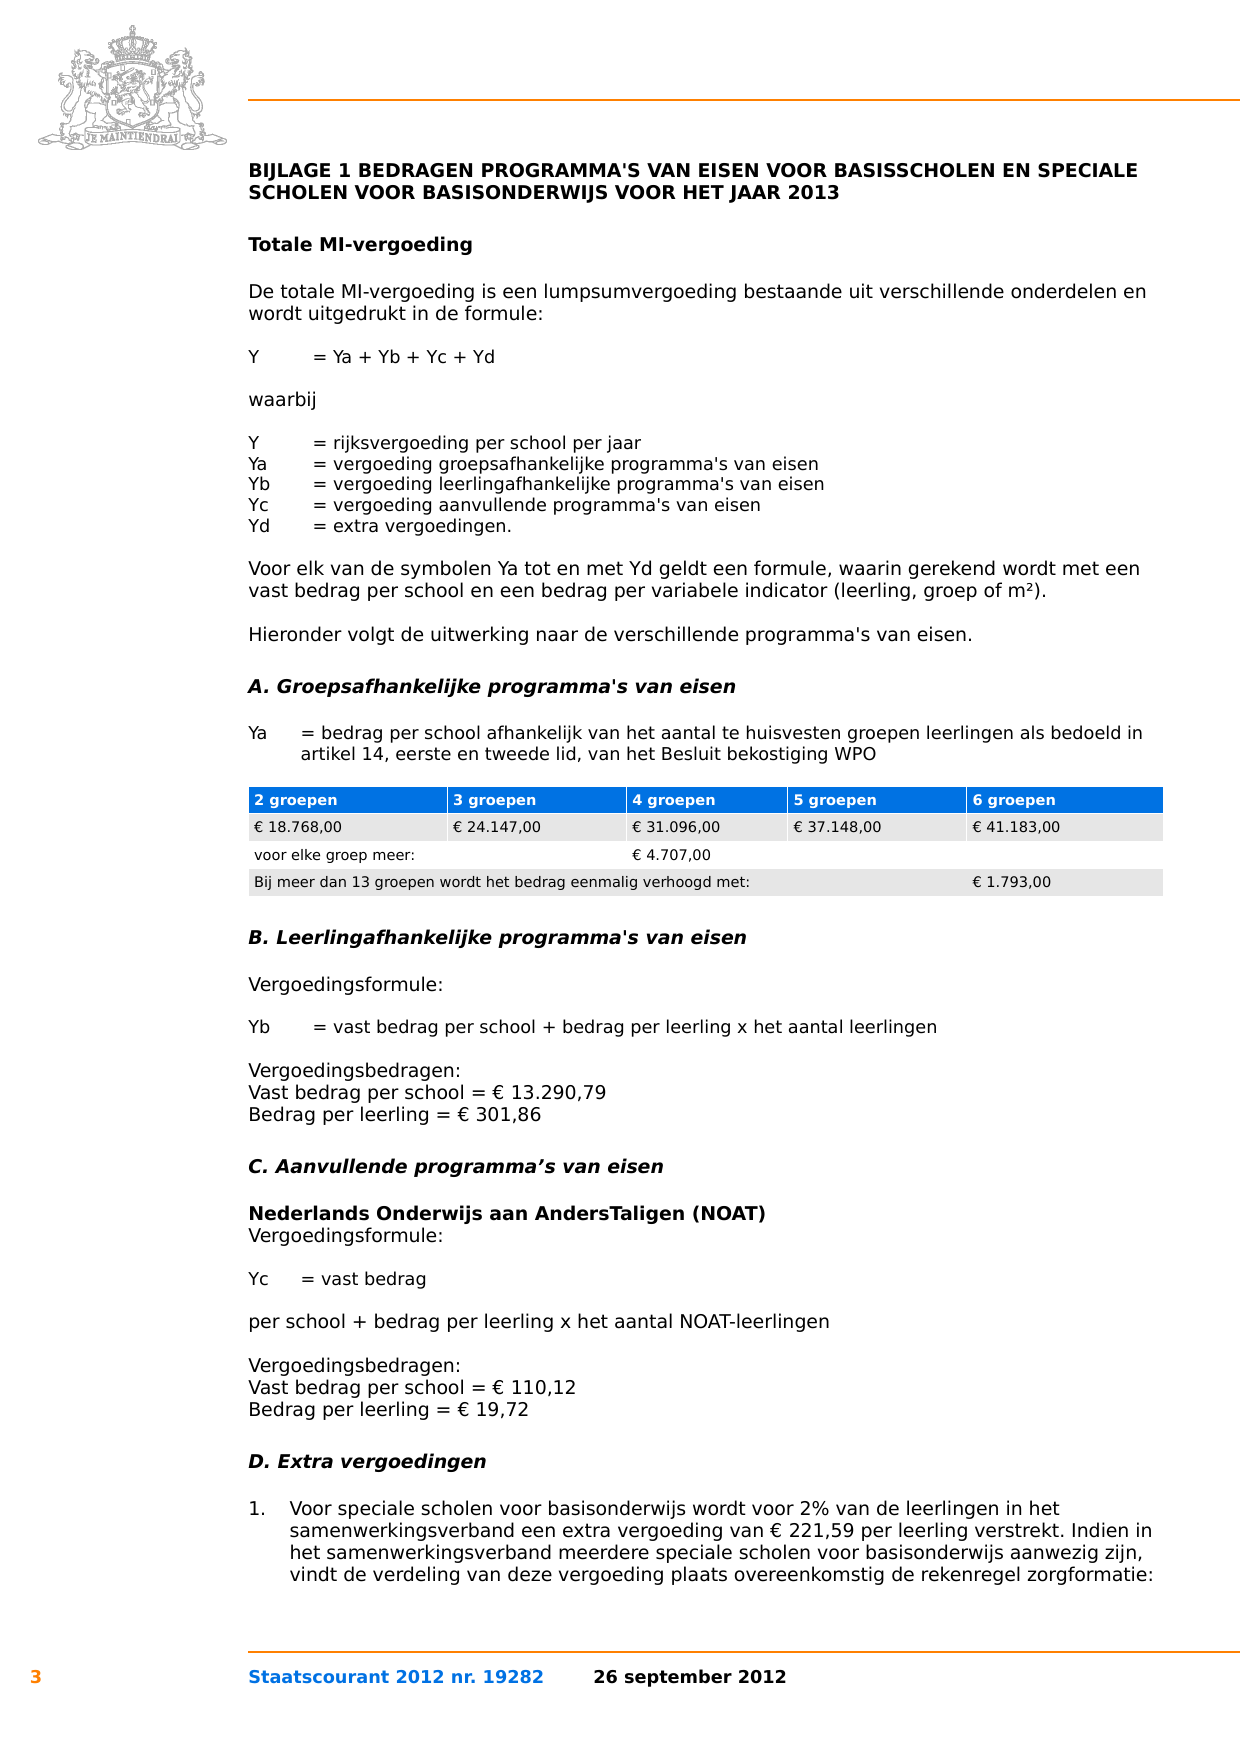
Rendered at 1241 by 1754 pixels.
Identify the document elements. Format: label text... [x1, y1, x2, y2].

text De totale MI-vergoeding is een lumpsumvergoeding bestaande uit verschillende onderdelen en wordt uitgedrukt in de formule: [248, 281, 1163, 325]
table_cell Yb [248, 474, 307, 495]
text per school + bedrag per leerling x het aantal NOAT-leerlingen [248, 1311, 1163, 1333]
text waarbij [248, 389, 1163, 411]
table_cell € 24.147,00 [448, 814, 626, 841]
text Voor elk van de symbolen Ya tot en met Yd geldt een formule, waarin gerekend wordt met een vast bedrag per school en een bedrag per variabele indicator (leerling, groep of m²). [248, 558, 1163, 602]
table_cell € 1.793,00 [966, 869, 1163, 896]
table_cell [967, 842, 1163, 868]
table_header Y [248, 347, 307, 367]
table_header 3 groepen [448, 787, 626, 813]
text Vergoedingsbedragen: [248, 1060, 1163, 1082]
text Vergoedingsformule: [248, 1225, 1163, 1247]
subtitle BIJLAGE 1 BEDRAGEN PROGRAMMA'S VAN EISEN VOOR BASISSCHOLEN EN SPECIALE SCHOLEN VOOR BASISONDERWIJS VOOR HET JAAR 2013 [248, 160, 1163, 204]
text 1. Voor speciale scholen voor basisonderwijs wordt voor 2% van de leerlingen in het samenwerkingsverband een extra vergoeding van € 221,59 per leerling verstrekt. Indien in het samenwerkingsverband meerdere speciale scholen voor basisonderwijs aanwezig zijn, vindt de verdeling van deze vergoeding plaats overeenkomstig de rekenregel zorgformatie: [248, 1498, 1163, 1586]
subtitle Totale MI-vergoeding [248, 234, 1163, 256]
table_cell = vergoeding leerlingafhankelijke programma's van eisen [307, 474, 1163, 495]
subtitle C. Aanvullende programma’s van eisen [248, 1156, 1163, 1178]
text Hieronder volgt de uitwerking naar de verschillende programma's van eisen. [248, 624, 1163, 646]
table_cell voor elke groep meer: [249, 842, 626, 868]
table_cell [788, 842, 966, 868]
subtitle A. Groepsafhankelijke programma's van eisen [248, 676, 1163, 698]
table_header Y [248, 433, 307, 454]
table_cell Ya [248, 454, 307, 474]
text Vergoedingsformule: [248, 973, 1163, 996]
table_cell € 37.148,00 [788, 814, 966, 841]
table_cell € 4.707,00 [627, 842, 787, 868]
subtitle B. Leerlingafhankelijke programma's van eisen [248, 927, 1163, 948]
table_header Yb [248, 1018, 307, 1038]
table_header 4 groepen [627, 787, 787, 813]
table_cell € 31.096,00 [627, 814, 787, 841]
table_cell Yc [248, 495, 307, 516]
table_header = vast bedrag per school + bedrag per leerling x het aantal leerlingen [307, 1018, 1163, 1038]
table_header 2 groepen [249, 787, 447, 813]
subtitle D. Extra vergoedingen [248, 1451, 1163, 1473]
table_header 6 groepen [967, 787, 1163, 813]
table_header Ya [248, 723, 294, 764]
table_cell Yd [248, 516, 307, 536]
text Vergoedingsbedragen: [248, 1355, 1163, 1377]
text Bedrag per leerling = € 19,72 [248, 1399, 1163, 1421]
text Vast bedrag per school = € 110,12 [248, 1377, 1163, 1399]
table_header 5 groepen [788, 787, 966, 813]
table_cell € 41.183,00 [967, 814, 1163, 841]
table_header = vast bedrag [295, 1269, 1163, 1289]
table_cell € 18.768,00 [249, 814, 447, 841]
table_header = rijksvergoeding per school per jaar [307, 433, 1163, 454]
picture [38, 25, 227, 150]
table_cell = vergoeding aanvullende programma's van eisen [307, 495, 1163, 516]
table_cell Bij meer dan 13 groepen wordt het bedrag eenmalig verhoogd met: [249, 869, 966, 896]
table_header Yc [248, 1269, 294, 1289]
text Vast bedrag per school = € 13.290,79 [248, 1082, 1163, 1104]
text Nederlands Onderwijs aan AndersTaligen (NOAT) [248, 1203, 1163, 1225]
table_header = Ya + Yb + Yc + Yd [307, 347, 1163, 367]
text Bedrag per leerling = € 301,86 [248, 1104, 1163, 1126]
table_header = bedrag per school afhankelijk van het aantal te huisvesten groepen leerlingen als bedoeld in artikel 14, eerste en tweede lid, van het Besluit bekostiging WPO [295, 723, 1163, 764]
table_cell = extra vergoedingen. [307, 516, 1163, 536]
table_cell = vergoeding groepsafhankelijke programma's van eisen [307, 454, 1163, 474]
